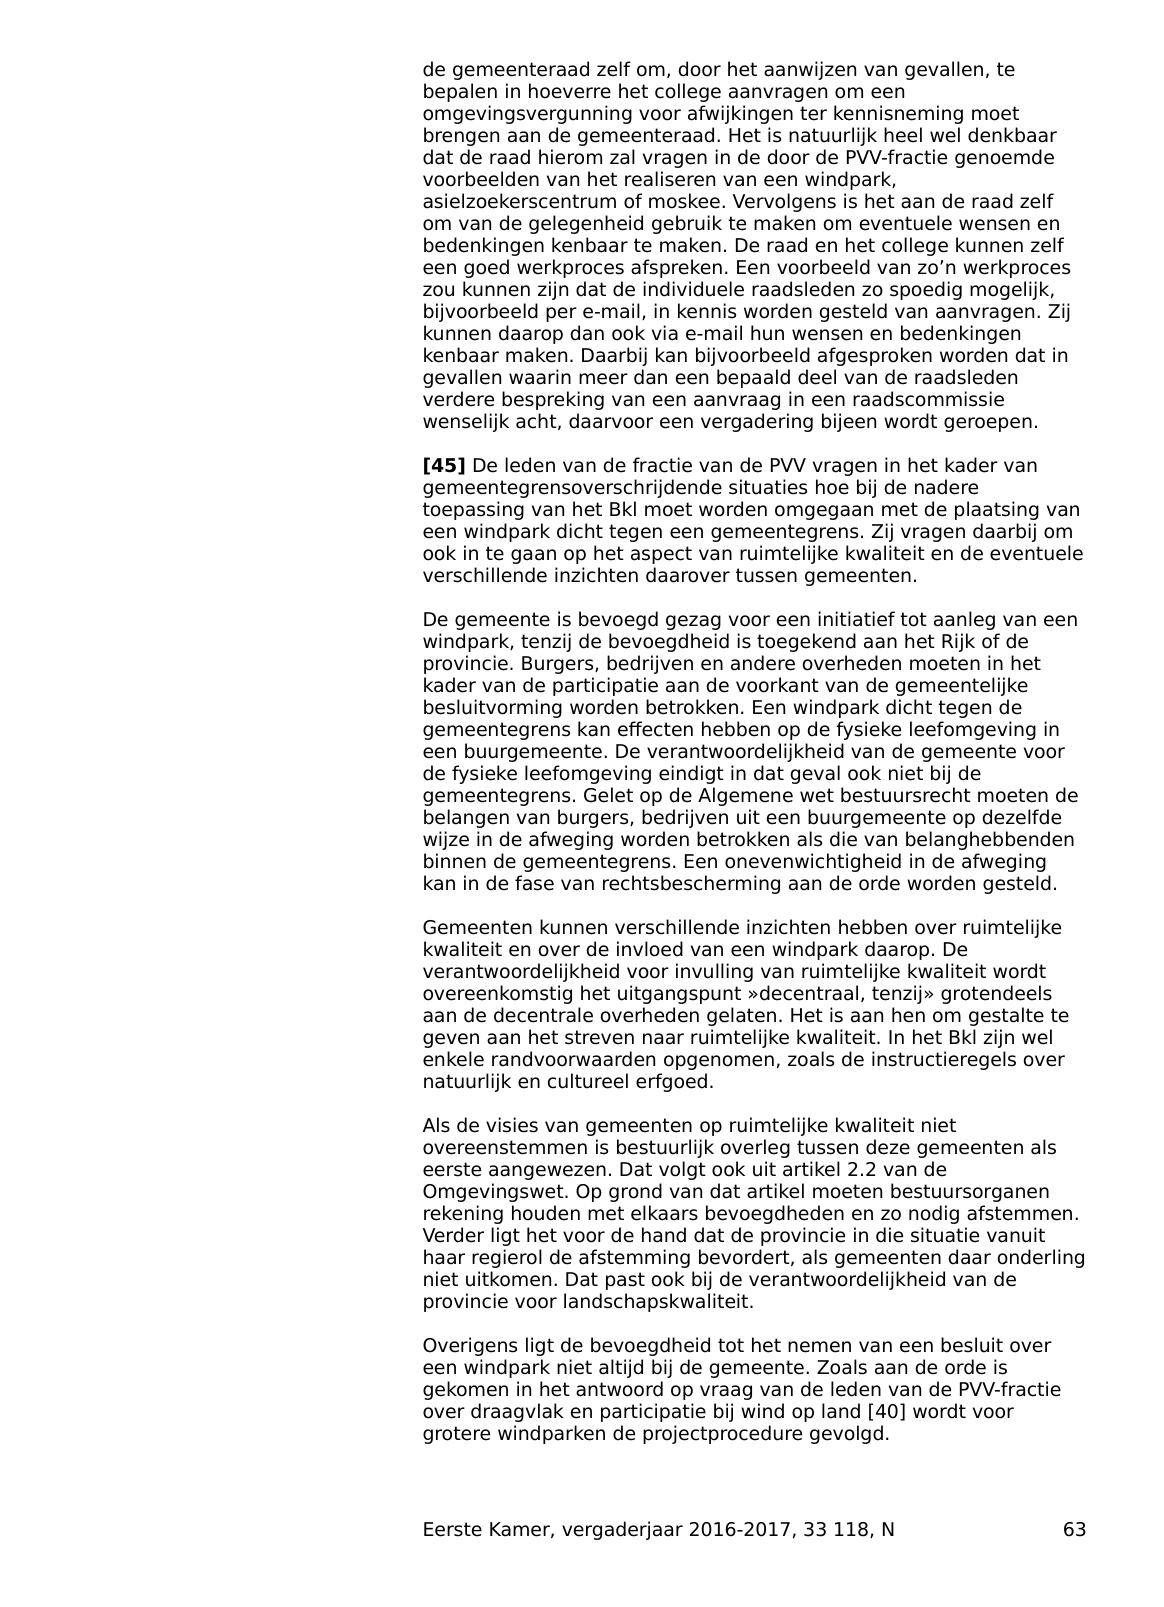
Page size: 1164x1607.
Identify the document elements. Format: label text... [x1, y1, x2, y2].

text Overigens ligt de bevoegdheid tot het nemen van een besluit over een windpark niet altijd bij de gemeente. Zoals aan de orde is gekomen in het antwoord op vraag van de leden van de PVV-fractie over draagvlak en participatie bij wind op land [40] wordt voor grotere windparken de projectprocedure gevolgd. [422, 1335, 1087, 1445]
text Als de visies van gemeenten op ruimtelijke kwaliteit niet overeenstemmen is bestuurlijk overleg tussen deze gemeenten als eerste aangewezen. Dat volgt ook uit artikel 2.2 van de Omgevingswet. Op grond van dat artikel moeten bestuursorganen rekening houden met elkaars bevoegdheden en zo nodig afstemmen. Verder ligt het voor de hand dat de provincie in die situatie vanuit haar regierol de afstemming bevordert, als gemeenten daar onderling niet uitkomen. Dat past ook bij de verantwoordelijkheid van de provincie voor landschapskwaliteit. [422, 1115, 1087, 1313]
text De gemeente is bevoegd gezag voor een initiatief tot aanleg van een windpark, tenzij de bevoegdheid is toegekend aan het Rijk of de provincie. Burgers, bedrijven en andere overheden moeten in het kader van de participatie aan de voorkant van de gemeentelijke besluitvorming worden betrokken. Een windpark dicht tegen de gemeentegrens kan effecten hebben op de fysieke leefomgeving in een buurgemeente. De verantwoordelijkheid van de gemeente voor de fysieke leefomgeving eindigt in dat geval ook niet bij de gemeentegrens. Gelet op de Algemene wet bestuursrecht moeten de belangen van burgers, bedrijven uit een buurgemeente op dezelfde wijze in de afweging worden betrokken als die van belanghebbenden binnen de gemeentegrens. Een onevenwichtigheid in de afweging kan in de fase van rechtsbescherming aan de orde worden gesteld. [422, 609, 1087, 895]
text Gemeenten kunnen verschillende inzichten hebben over ruimtelijke kwaliteit en over de invloed van een windpark daarop. De verantwoordelijkheid voor invulling van ruimtelijke kwaliteit wordt overeenkomstig het uitgangspunt »decentraal, tenzij» grotendeels aan de decentrale overheden gelaten. Het is aan hen om gestalte te geven aan het streven naar ruimtelijke kwaliteit. In het Bkl zijn wel enkele randvoorwaarden opgenomen, zoals de instructieregels over natuurlijk en cultureel erfgoed. [422, 917, 1087, 1093]
text de gemeenteraad zelf om, door het aanwijzen van gevallen, te bepalen in hoeverre het college aanvragen om een omgevingsvergunning voor afwijkingen ter kennisneming moet brengen aan de gemeenteraad. Het is natuurlijk heel wel denkbaar dat de raad hierom zal vragen in de door de PVV-fractie genoemde voorbeelden van het realiseren van een windpark, asielzoekerscentrum of moskee. Vervolgens is het aan de raad zelf om van de gelegenheid gebruik te maken om eventuele wensen en bedenkingen kenbaar te maken. De raad en het college kunnen zelf een goed werkproces afspreken. Een voorbeeld van zo’n werkproces zou kunnen zijn dat de individuele raadsleden zo spoedig mogelijk, bijvoorbeeld per e-mail, in kennis worden gesteld van aanvragen. Zij kunnen daarop dan ook via e-mail hun wensen en bedenkingen kenbaar maken. Daarbij kan bijvoorbeeld afgesproken worden dat in gevallen waarin meer dan een bepaald deel van de raadsleden verdere bespreking van een aanvraag in een raadscommissie wenselijk acht, daarvoor een vergadering bijeen wordt geroepen. [422, 59, 1087, 433]
text [45] De leden van de fractie van de PVV vragen in het kader van gemeentegrensoverschrijdende situaties hoe bij de nadere toepassing van het Bkl moet worden omgegaan met de plaatsing van een windpark dicht tegen een gemeentegrens. Zij vragen daarbij om ook in te gaan op het aspect van ruimtelijke kwaliteit en de eventuele verschillende inzichten daarover tussen gemeenten. [422, 455, 1087, 587]
